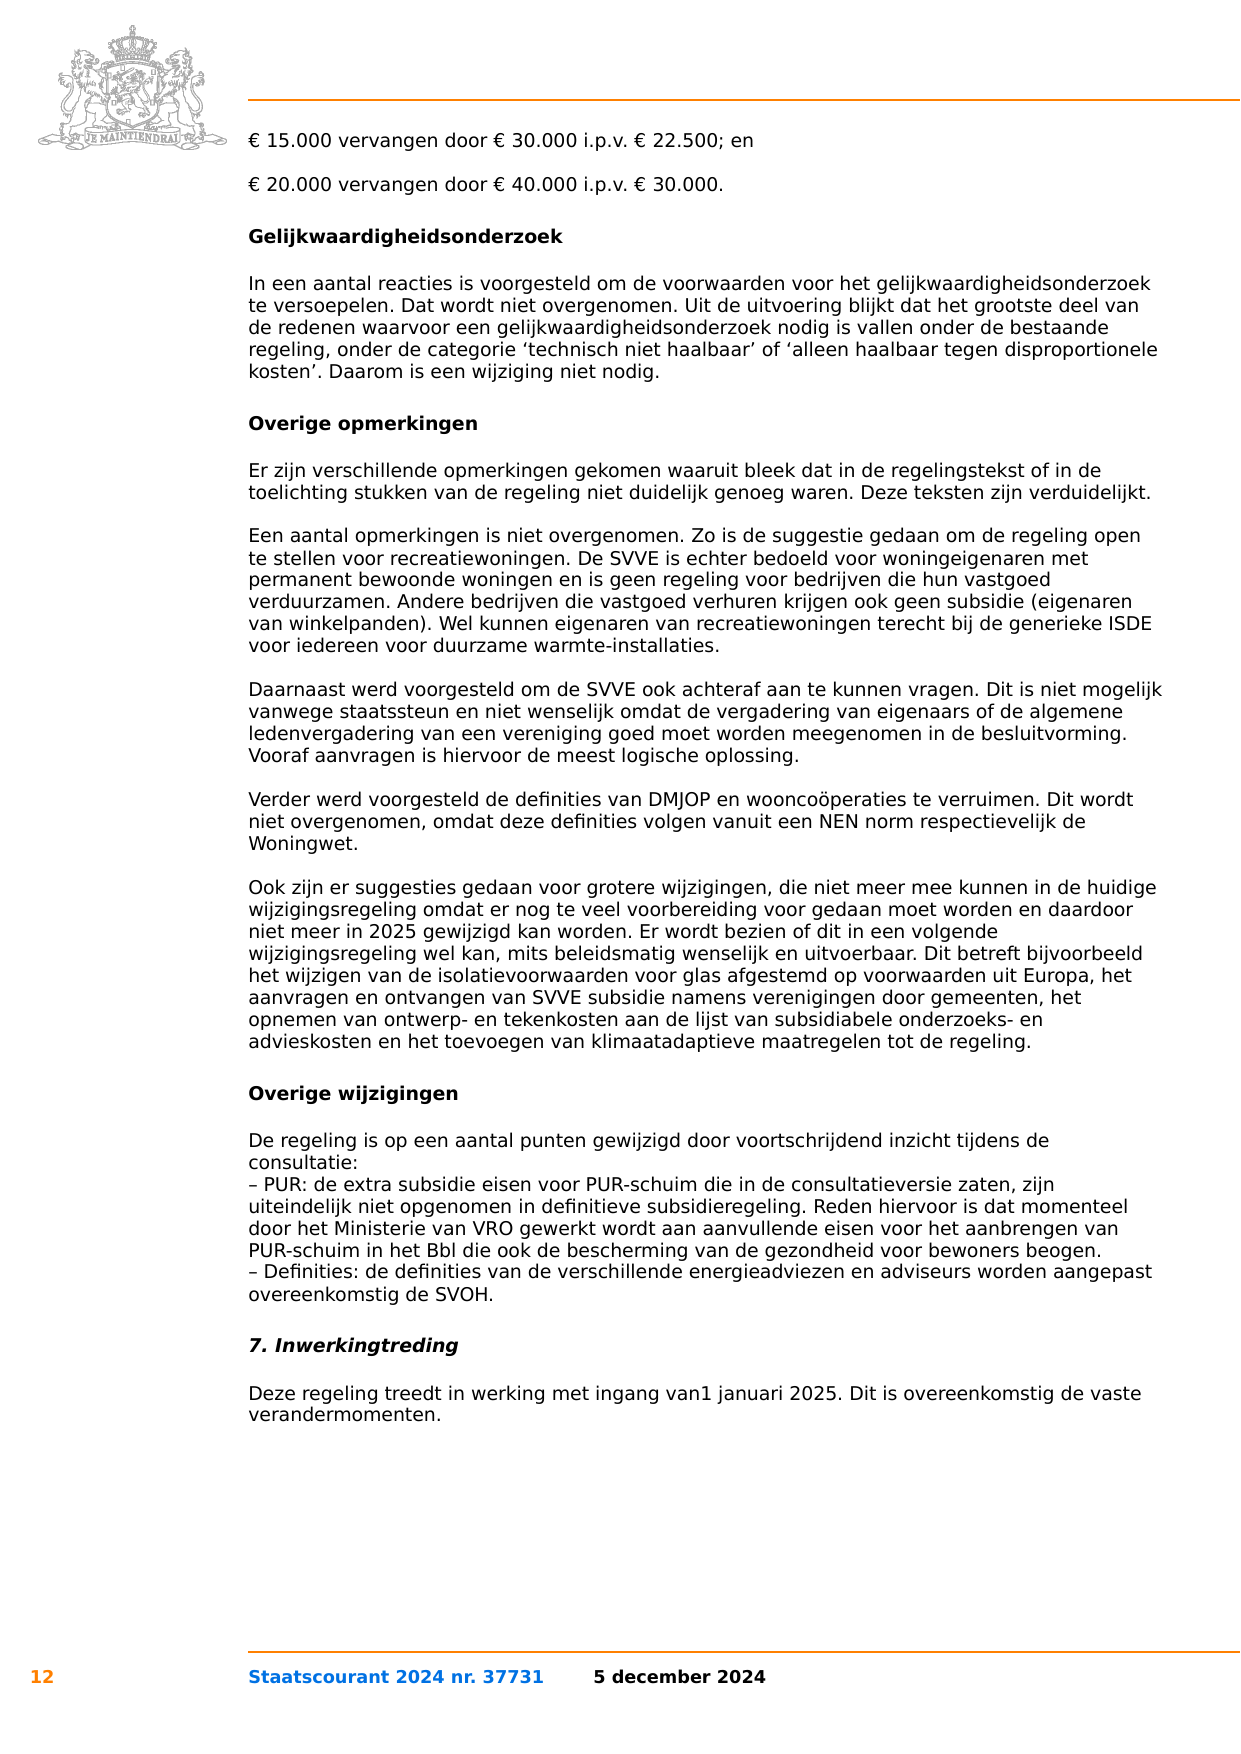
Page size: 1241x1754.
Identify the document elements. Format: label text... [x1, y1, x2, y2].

text Daarnaast werd voorgesteld om de SVVE ook achteraf aan te kunnen vragen. Dit is niet mogelijk vanwege staatssteun en niet wenselijk omdat de vergadering van eigenaars of de algemene ledenvergadering van een vereniging goed moet worden meegenomen in de besluitvorming. Vooraf aanvragen is hiervoor de meest logische oplossing. [248, 679, 1163, 767]
text € 20.000 vervangen door € 40.000 i.p.v. € 30.000. [248, 174, 1163, 196]
text In een aantal reacties is voorgesteld om de voorwaarden voor het gelijkwaardigheidsonderzoek te versoepelen. Dat wordt niet overgenomen. Uit de uitvoering blijkt dat het grootste deel van de redenen waarvoor een gelijkwaardigheidsonderzoek nodig is vallen onder de bestaande regeling, onder de categorie ‘technisch niet haalbaar’ of ‘alleen haalbaar tegen disproportionele kosten’. Daarom is een wijziging niet nodig. [248, 273, 1163, 383]
text € 15.000 vervangen door € 30.000 i.p.v. € 22.500; en [248, 130, 1163, 152]
text – PUR: de extra subsidie eisen voor PUR-schuim die in de consultatieversie zaten, zijn uiteindelijk niet opgenomen in definitieve subsidieregeling. Reden hiervoor is dat momenteel door het Ministerie van VRO gewerkt wordt aan aanvullende eisen voor het aanbrengen van PUR-schuim in het Bbl die ook de bescherming van de gezondheid voor bewoners beogen. [248, 1173, 1163, 1261]
text De regeling is op een aantal punten gewijzigd door voortschrijdend inzicht tijdens de consultatie: [248, 1129, 1163, 1173]
subtitle Gelijkwaardigheidsonderzoek [248, 226, 1163, 248]
subtitle 7. Inwerkingtreding [248, 1335, 1163, 1357]
text Een aantal opmerkingen is niet overgenomen. Zo is de suggestie gedaan om de regeling open te stellen voor recreatiewoningen. De SVVE is echter bedoeld voor woningeigenaren met permanent bewoonde woningen en is geen regeling voor bedrijven die hun vastgoed verduurzamen. Andere bedrijven die vastgoed verhuren krijgen ook geen subsidie (eigenaren van winkelpanden). Wel kunnen eigenaren van recreatiewoningen terecht bij de generieke ISDE voor iedereen voor duurzame warmte-installaties. [248, 525, 1163, 657]
picture [38, 25, 227, 150]
subtitle Overige wijzigingen [248, 1083, 1163, 1104]
subtitle Overige opmerkingen [248, 413, 1163, 434]
text Er zijn verschillende opmerkingen gekomen waaruit bleek dat in de regelingstekst of in de toelichting stukken van de regeling niet duidelijk genoeg waren. Deze teksten zijn verduidelijkt. [248, 459, 1163, 503]
text Ook zijn er suggesties gedaan voor grotere wijzigingen, die niet meer mee kunnen in de huidige wijzigingsregeling omdat er nog te veel voorbereiding voor gedaan moet worden en daardoor niet meer in 2025 gewijzigd kan worden. Er wordt bezien of dit in een volgende wijzigingsregeling wel kan, mits beleidsmatig wenselijk en uitvoerbaar. Dit betreft bijvoorbeeld het wijzigen van de isolatievoorwaarden voor glas afgestemd op voorwaarden uit Europa, het aanvragen en ontvangen van SVVE subsidie namens verenigingen door gemeenten, het opnemen van ontwerp- en tekenkosten aan de lijst van subsidiabele onderzoeks- en advieskosten en het toevoegen van klimaatadaptieve maatregelen tot de regeling. [248, 877, 1163, 1053]
text Verder werd voorgesteld de definities van DMJOP en wooncoöperaties te verruimen. Dit wordt niet overgenomen, omdat deze definities volgen vanuit een NEN norm respectievelijk de Woningwet. [248, 789, 1163, 855]
text Deze regeling treedt in werking met ingang van1 januari 2025. Dit is overeenkomstig de vaste verandermomenten. [248, 1382, 1163, 1426]
text – Definities: de definities van de verschillende energieadviezen en adviseurs worden aangepast overeenkomstig de SVOH. [248, 1261, 1163, 1305]
